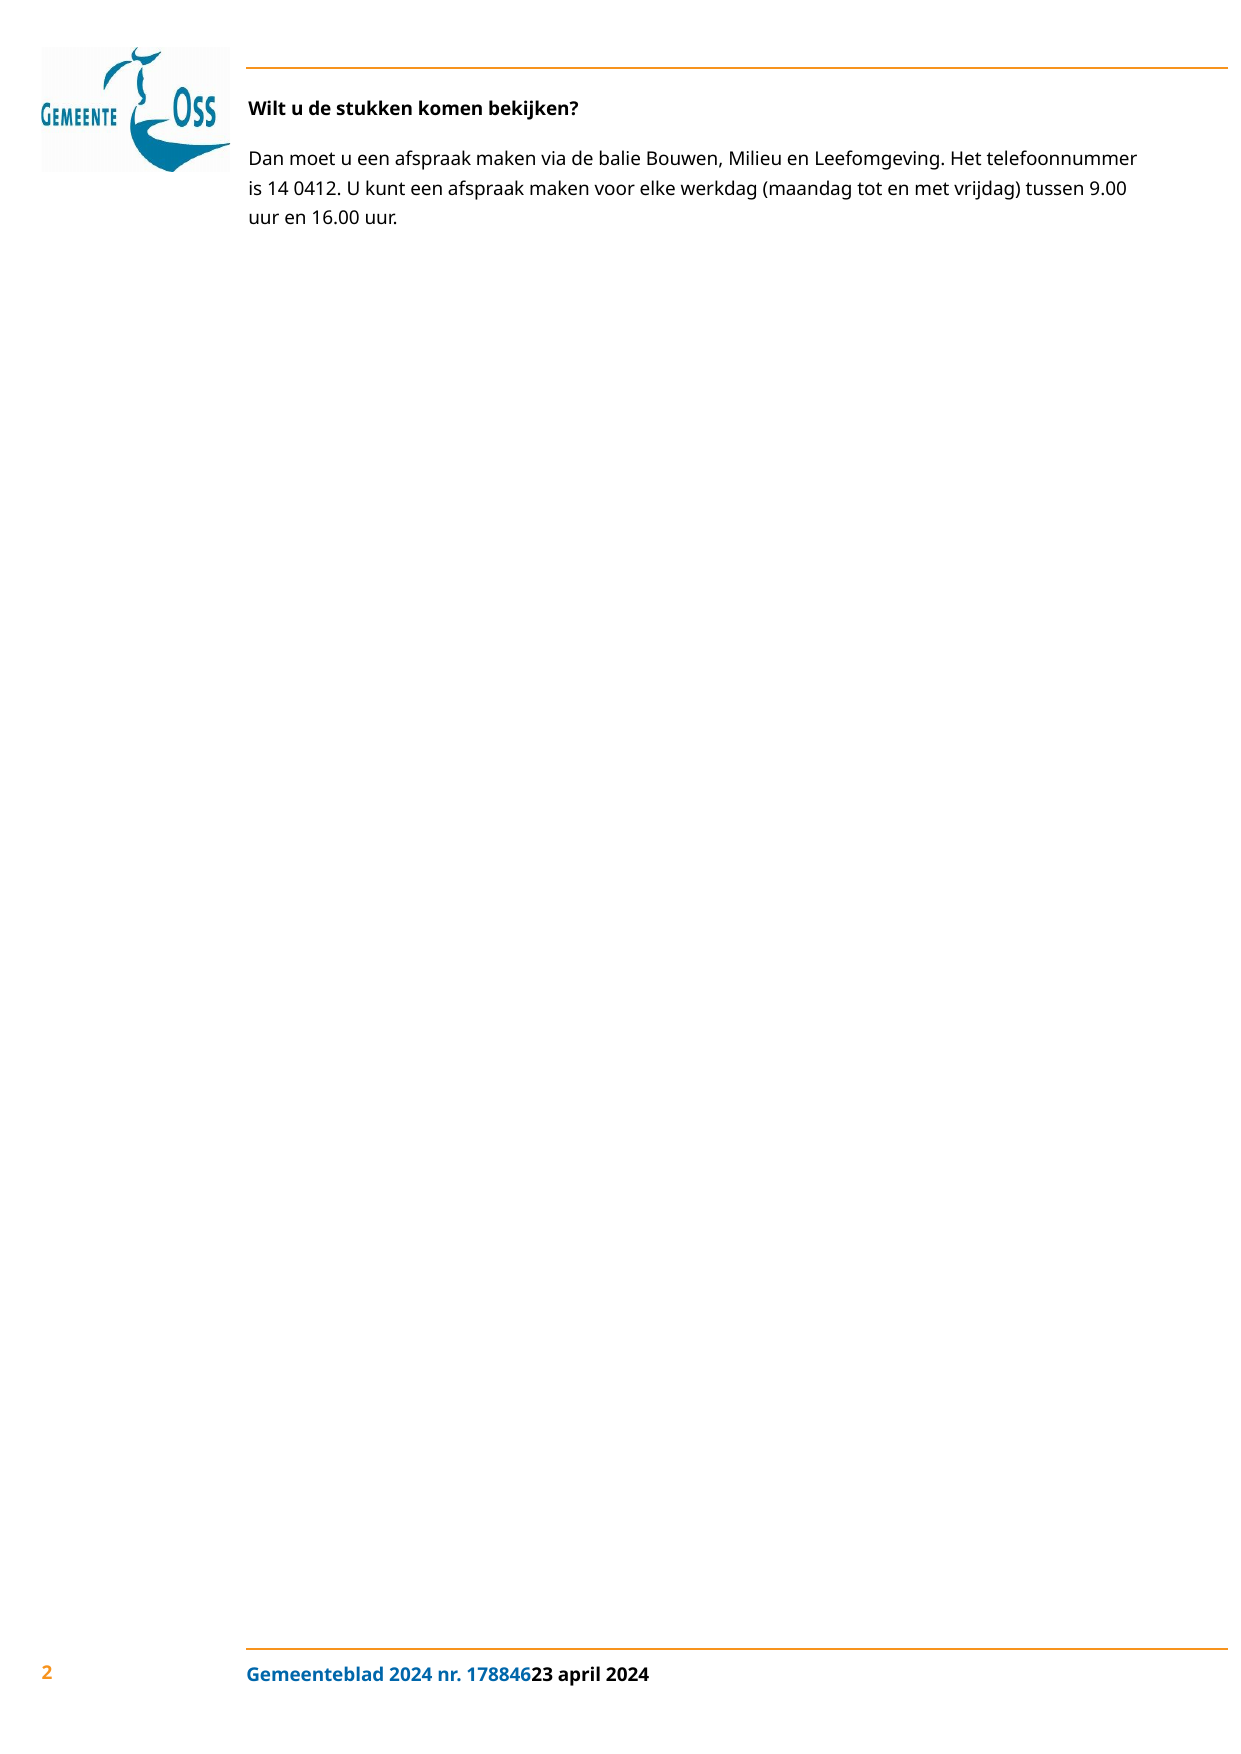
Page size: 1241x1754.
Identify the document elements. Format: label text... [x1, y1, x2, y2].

text Wilt u de stukken komen bekijken? [248, 95, 1152, 121]
picture [41, 47, 231, 172]
text Dan moet u een afspraak maken via de balie Bouwen, Milieu en Leefomgeving. Het telefoonnummer is 14 0412. U kunt een afspraak maken voor elke werkdag (maandag tot en met vrijdag) tussen 9.00 uur en 16.00 uur. [248, 145, 1152, 230]
